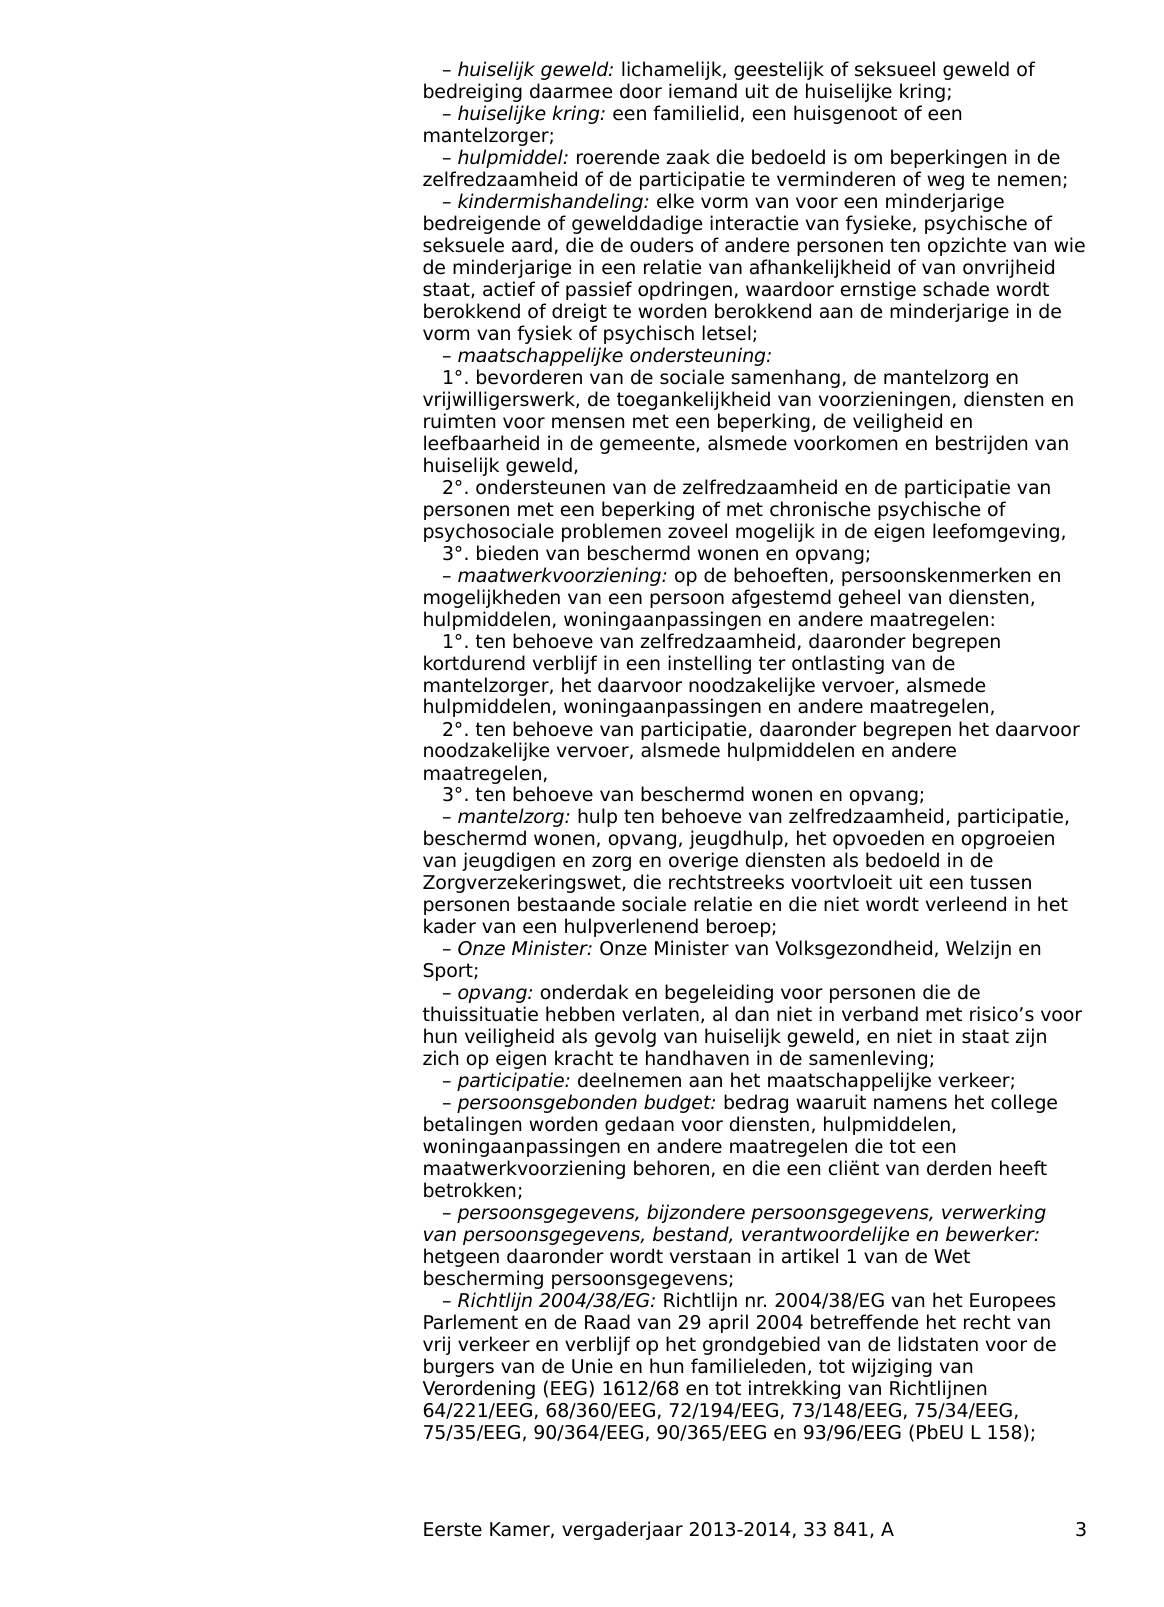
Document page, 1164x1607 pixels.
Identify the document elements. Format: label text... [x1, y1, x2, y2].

text – opvang: onderdak en begeleiding voor personen die de thuissituatie hebben verlaten, al dan niet in verband met risico’s voor hun veiligheid als gevolg van huiselijk geweld, en niet in staat zijn zich op eigen kracht te handhaven in de samenleving; [422, 982, 1087, 1070]
text 3°. ten behoeve van beschermd wonen en opvang; [422, 784, 1087, 806]
text – maatwerkvoorziening: op de behoeften, persoonskenmerken en mogelijkheden van een persoon afgestemd geheel van diensten, hulpmiddelen, woningaanpassingen en andere maatregelen: [422, 564, 1087, 631]
text – maatschappelijke ondersteuning: [422, 345, 1087, 367]
text 2°. ten behoeve van participatie, daaronder begrepen het daarvoor noodzakelijke vervoer, alsmede hulpmiddelen en andere maatregelen, [422, 718, 1087, 784]
text 2°. ondersteunen van de zelfredzaamheid en de participatie van personen met een beperking of met chronische psychische of psychosociale problemen zoveel mogelijk in de eigen leefomgeving, [422, 477, 1087, 543]
text – huiselijke kring: een familielid, een huisgenoot of een mantelzorger; [422, 103, 1087, 147]
text 3°. bieden van beschermd wonen en opvang; [422, 543, 1087, 564]
text – kindermishandeling: elke vorm van voor een minderjarige bedreigende of gewelddadige interactie van fysieke, psychische of seksuele aard, die de ouders of andere personen ten opzichte van wie de minderjarige in een relatie van afhankelijkheid of van onvrijheid staat, actief of passief opdringen, waardoor ernstige schade wordt berokkend of dreigt te worden berokkend aan de minderjarige in de vorm van fysiek of psychisch letsel; [422, 191, 1087, 345]
text – persoonsgebonden budget: bedrag waaruit namens het college betalingen worden gedaan voor diensten, hulpmiddelen, woningaanpassingen en andere maatregelen die tot een maatwerkvoorziening behoren, en die een cliënt van derden heeft betrokken; [422, 1092, 1087, 1202]
text – Richtlijn 2004/38/EG: Richtlijn nr. 2004/38/EG van het Europees Parlement en de Raad van 29 april 2004 betreffende het recht van vrij verkeer en verblijf op het grondgebied van de lidstaten voor de burgers van de Unie en hun familieleden, tot wijziging van Verordening (EEG) 1612/68 en tot intrekking van Richtlijnen 64/221/EEG, 68/360/EEG, 72/194/EEG, 73/148/EEG, 75/34/EEG, 75/35/EEG, 90/364/EEG, 90/365/EEG en 93/96/EEG (PbEU L 158); [422, 1290, 1087, 1444]
text – huiselijk geweld: lichamelijk, geestelijk of seksueel geweld of bedreiging daarmee door iemand uit de huiselijke kring; [422, 59, 1087, 103]
text – Onze Minister: Onze Minister van Volksgezondheid, Welzijn en Sport; [422, 938, 1087, 982]
text – persoonsgegevens, bijzondere persoonsgegevens, verwerking van persoonsgegevens, bestand, verantwoordelijke en bewerker: hetgeen daaronder wordt verstaan in artikel 1 van de Wet bescherming persoonsgegevens; [422, 1202, 1087, 1290]
text 1°. ten behoeve van zelfredzaamheid, daaronder begrepen kortdurend verblijf in een instelling ter ontlasting van de mantelzorger, het daarvoor noodzakelijke vervoer, alsmede hulpmiddelen, woningaanpassingen en andere maatregelen, [422, 631, 1087, 718]
text – hulpmiddel: roerende zaak die bedoeld is om beperkingen in de zelfredzaamheid of de participatie te verminderen of weg te nemen; [422, 147, 1087, 191]
text – mantelzorg: hulp ten behoeve van zelfredzaamheid, participatie, beschermd wonen, opvang, jeugdhulp, het opvoeden en opgroeien van jeugdigen en zorg en overige diensten als bedoeld in de Zorgverzekeringswet, die rechtstreeks voortvloeit uit een tussen personen bestaande sociale relatie en die niet wordt verleend in het kader van een hulpverlenend beroep; [422, 806, 1087, 938]
text 1°. bevorderen van de sociale samenhang, de mantelzorg en vrijwilligerswerk, de toegankelijkheid van voorzieningen, diensten en ruimten voor mensen met een beperking, de veiligheid en leefbaarheid in de gemeente, alsmede voorkomen en bestrijden van huiselijk geweld, [422, 367, 1087, 477]
text – participatie: deelnemen aan het maatschappelijke verkeer; [422, 1070, 1087, 1092]
